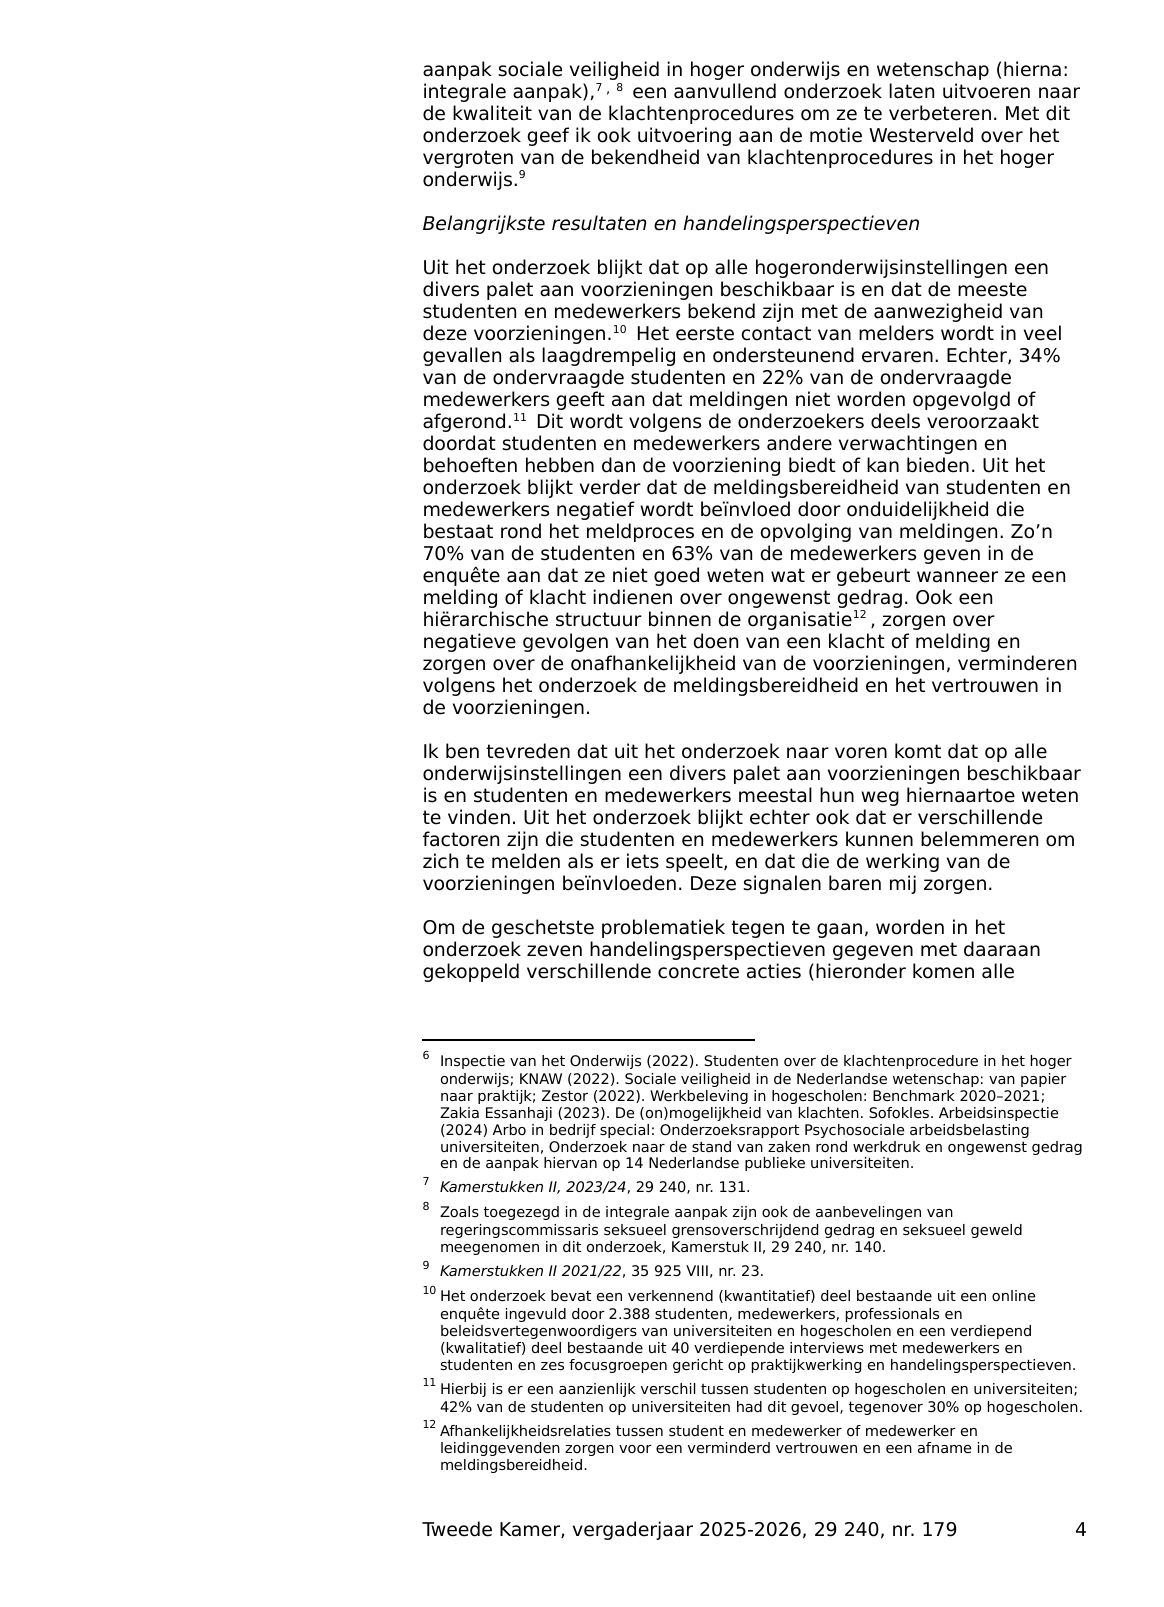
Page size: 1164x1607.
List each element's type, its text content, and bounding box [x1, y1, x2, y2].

text Kamerstukken II 2021/22, 35 925 VIII, nr. 23. [422, 1259, 1087, 1281]
text Inspectie van het Onderwijs (2022). Studenten over de klachtenprocedure in het hoger onderwijs; KNAW (2022). Sociale veiligheid in de Nederlandse wetenschap: van papier naar praktijk; Zestor (2022). Werkbeleving in hogescholen: Benchmark 2020–2021; Zakia Essanhaji (2023). De (on)mogelijkheid van klachten. Sofokles. Arbeidsinspectie (2024) Arbo in bedrijf special: Onderzoeksrapport Psychosociale arbeidsbelasting universiteiten, Onderzoek naar de stand van zaken rond werkdruk en ongewenst gedrag en de aanpak hiervan op 14 Nederlandse publieke universiteiten. [422, 1049, 1087, 1172]
subtitle Belangrijkste resultaten en handelingsperspectieven [422, 213, 1087, 235]
text Afhankelijkheidsrelaties tussen student en medewerker of medewerker en leidinggevenden zorgen voor een verminderd vertrouwen en een afname in de meldingsbereidheid. [422, 1418, 1087, 1474]
text Ik ben tevreden dat uit het onderzoek naar voren komt dat op alle onderwijsinstellingen een divers palet aan voorzieningen beschikbaar is en studenten en medewerkers meestal hun weg hiernaartoe weten te vinden. Uit het onderzoek blijkt echter ook dat er verschillende factoren zijn die studenten en medewerkers kunnen belemmeren om zich te melden als er iets speelt, en dat die de werking van de voorzieningen beïnvloeden. Deze signalen baren mij zorgen. [422, 741, 1087, 895]
text Hierbij is er een aanzienlijk verschil tussen studenten op hogescholen en universiteiten; 42% van de studenten op universiteiten had dit gevoel, tegenover 30% op hogescholen. [422, 1377, 1087, 1416]
text Om de geschetste problematiek tegen te gaan, worden in het onderzoek zeven handelingsperspectieven gegeven met daaraan gekoppeld verschillende concrete acties (hieronder komen alle [422, 917, 1087, 983]
text Kamerstukken II, 2023/24, 29 240, nr. 131. [422, 1175, 1087, 1197]
text Het onderzoek bevat een verkennend (kwantitatief) deel bestaande uit een online enquête ingevuld door 2.388 studenten, medewerkers, professionals en beleidsvertegenwoordigers van universiteiten en hogescholen en een verdiepend (kwalitatief) deel bestaande uit 40 verdiepende interviews met medewerkers en studenten en zes focusgroepen gericht op praktijkwerking en handelingsperspectieven. [422, 1284, 1087, 1374]
text aanpak sociale veiligheid in hoger onderwijs en wetenschap (hierna: integrale aanpak),, een aanvullend onderzoek laten uitvoeren naar de kwaliteit van de klachtenprocedures om ze te verbeteren. Met dit onderzoek geef ik ook uitvoering aan de motie Westerveld over het vergroten van de bekendheid van klachtenprocedures in het hoger onderwijs. [422, 59, 1087, 191]
text Uit het onderzoek blijkt dat op alle hogeronderwijsinstellingen een divers palet aan voorzieningen beschikbaar is en dat de meeste studenten en medewerkers bekend zijn met de aanwezigheid van deze voorzieningen. Het eerste contact van melders wordt in veel gevallen als laagdrempelig en ondersteunend ervaren. Echter, 34% van de ondervraagde studenten en 22% van de ondervraagde medewerkers geeft aan dat meldingen niet worden opgevolgd of afgerond. Dit wordt volgens de onderzoekers deels veroorzaakt doordat studenten en medewerkers andere verwachtingen en behoeften hebben dan de voorziening biedt of kan bieden. Uit het onderzoek blijkt verder dat de meldingsbereidheid van studenten en medewerkers negatief wordt beïnvloed door onduidelijkheid die bestaat rond het meldproces en de opvolging van meldingen. Zo’n 70% van de studenten en 63% van de medewerkers geven in de enquête aan dat ze niet goed weten wat er gebeurt wanneer ze een melding of klacht indienen over ongewenst gedrag. Ook een hiërarchische structuur binnen de organisatie, zorgen over negatieve gevolgen van het doen van een klacht of melding en zorgen over de onafhankelijkheid van de voorzieningen, verminderen volgens het onderzoek de meldingsbereidheid en het vertrouwen in de voorzieningen. [422, 257, 1087, 719]
text Zoals toegezegd in de integrale aanpak zijn ook de aanbevelingen van regeringscommissaris seksueel grensoverschrijdend gedrag en seksueel geweld meegenomen in dit onderzoek, Kamerstuk II, 29 240, nr. 140. [422, 1200, 1087, 1256]
